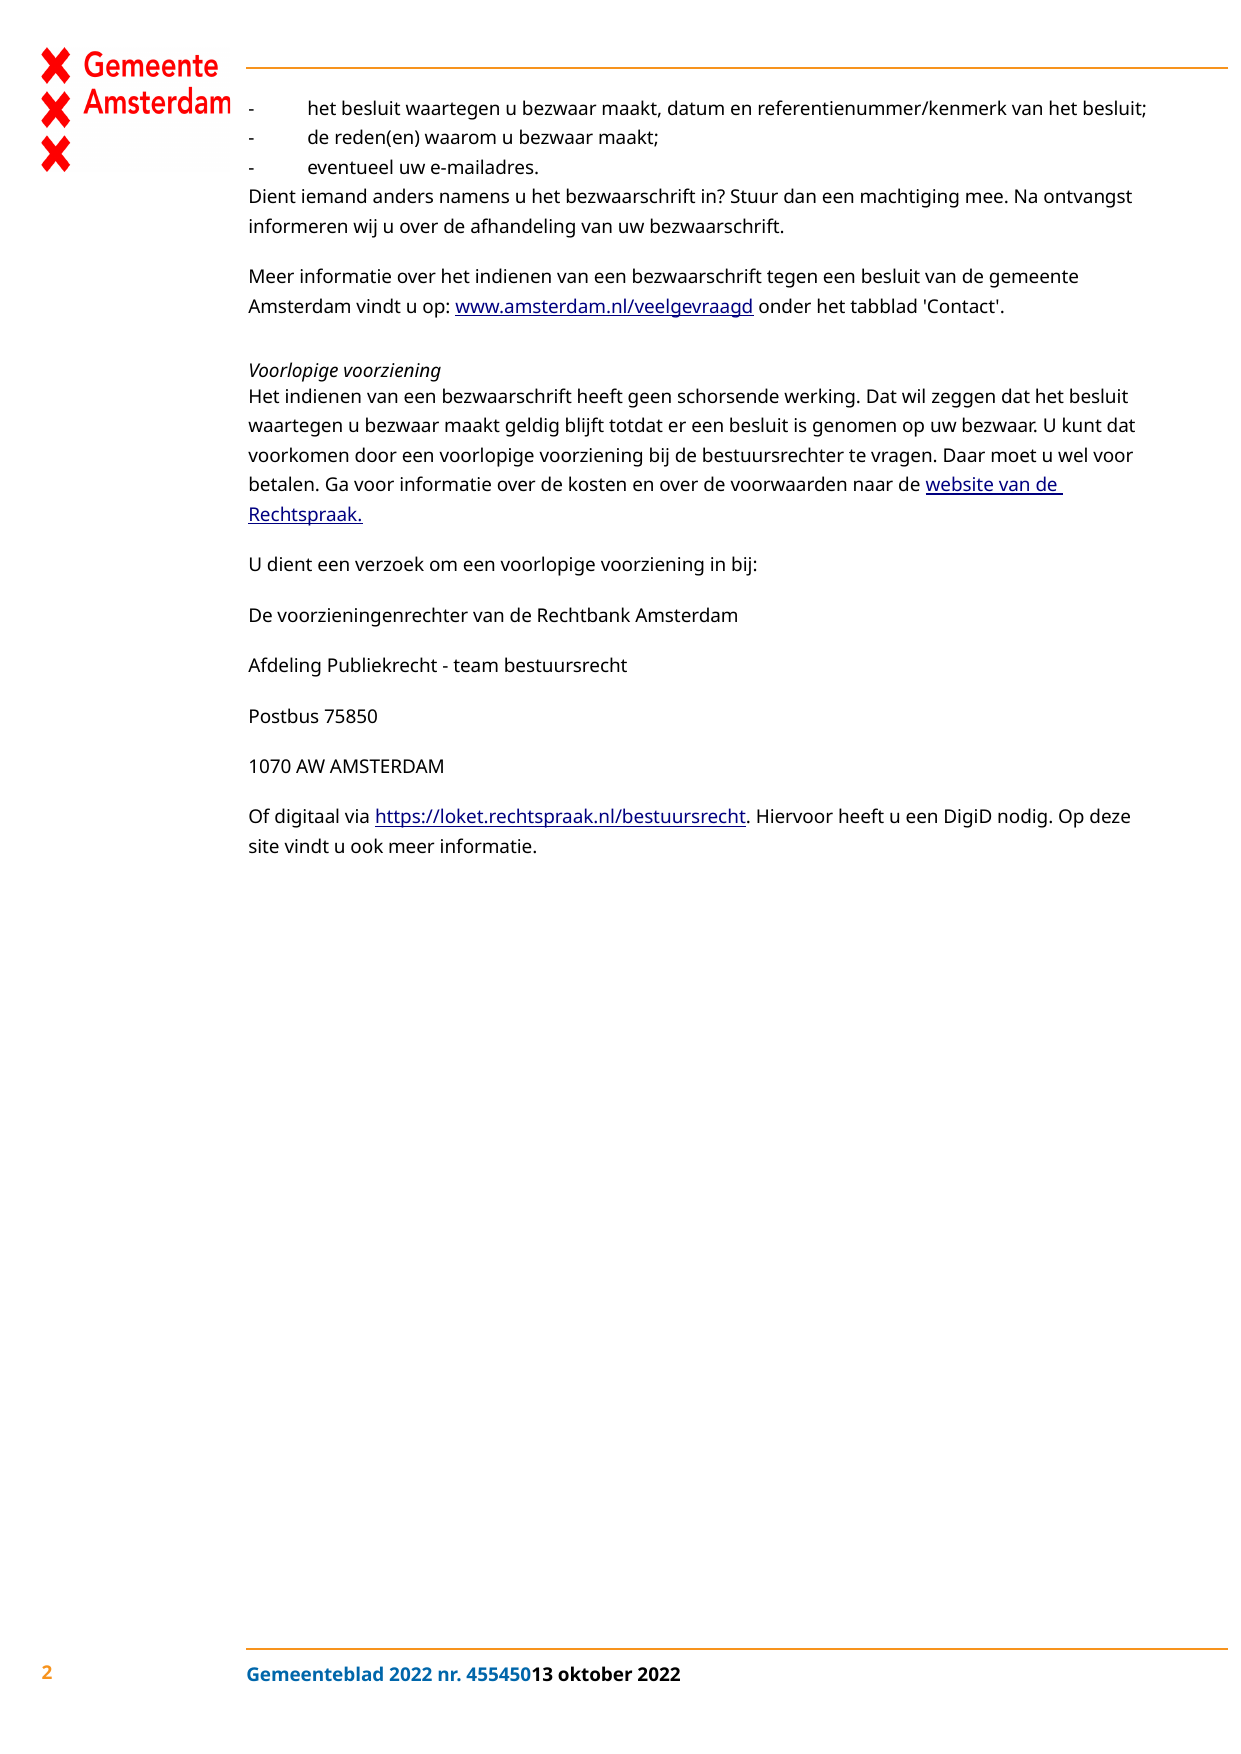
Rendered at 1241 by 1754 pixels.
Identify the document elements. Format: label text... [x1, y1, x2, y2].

text Meer informatie over het indienen van een bezwaarschrift tegen een besluit van de gemeente Amsterdam vindt u op: www.amsterdam.nl/veelgevraagd onder het tabblad 'Contact'. [248, 263, 1152, 319]
text De voorzieningenrechter van de Rechtbank Amsterdam [248, 602, 1152, 628]
text Het indienen van een bezwaarschrift heeft geen schorsende werking. Dat wil zeggen dat het besluit waartegen u bezwaar maakt geldig blijft totdat er een besluit is genomen op uw bezwaar. U kunt dat voorkomen door een voorlopige voorziening bij de bestuursrechter te vragen. Daar moet u wel voor betalen. Ga voor informatie over de kosten en over de voorwaarden naar de website van de Rechtspraak. [248, 383, 1152, 527]
list eventueel uw e-mailadres. [248, 154, 1152, 180]
list het besluit waartegen u bezwaar maakt, datum en referentienummer/kenmerk van het besluit; [248, 95, 1152, 121]
list de reden(en) waarom u bezwaar maakt; [248, 124, 1152, 150]
text Of digitaal via https://loket.rechtspraak.nl/bestuursrecht. Hiervoor heeft u een DigiD nodig. Op deze site vindt u ook meer informatie. [248, 804, 1152, 859]
text Dient iemand anders namens u het bezwaarschrift in? Stuur dan een machtiging mee. Na ontvangst informeren wij u over de afhandeling van uw bezwaarschrift. [248, 183, 1152, 239]
text 1070 AW AMSTERDAM [248, 753, 1152, 779]
text Voorlopige voorziening [248, 357, 1152, 383]
text U dient een verzoek om een voorlopige voorziening in bij: [248, 552, 1152, 577]
text Afdeling Publiekrecht - team bestuursrecht [248, 652, 1152, 678]
text Postbus 75850 [248, 703, 1152, 728]
picture [41, 47, 231, 172]
